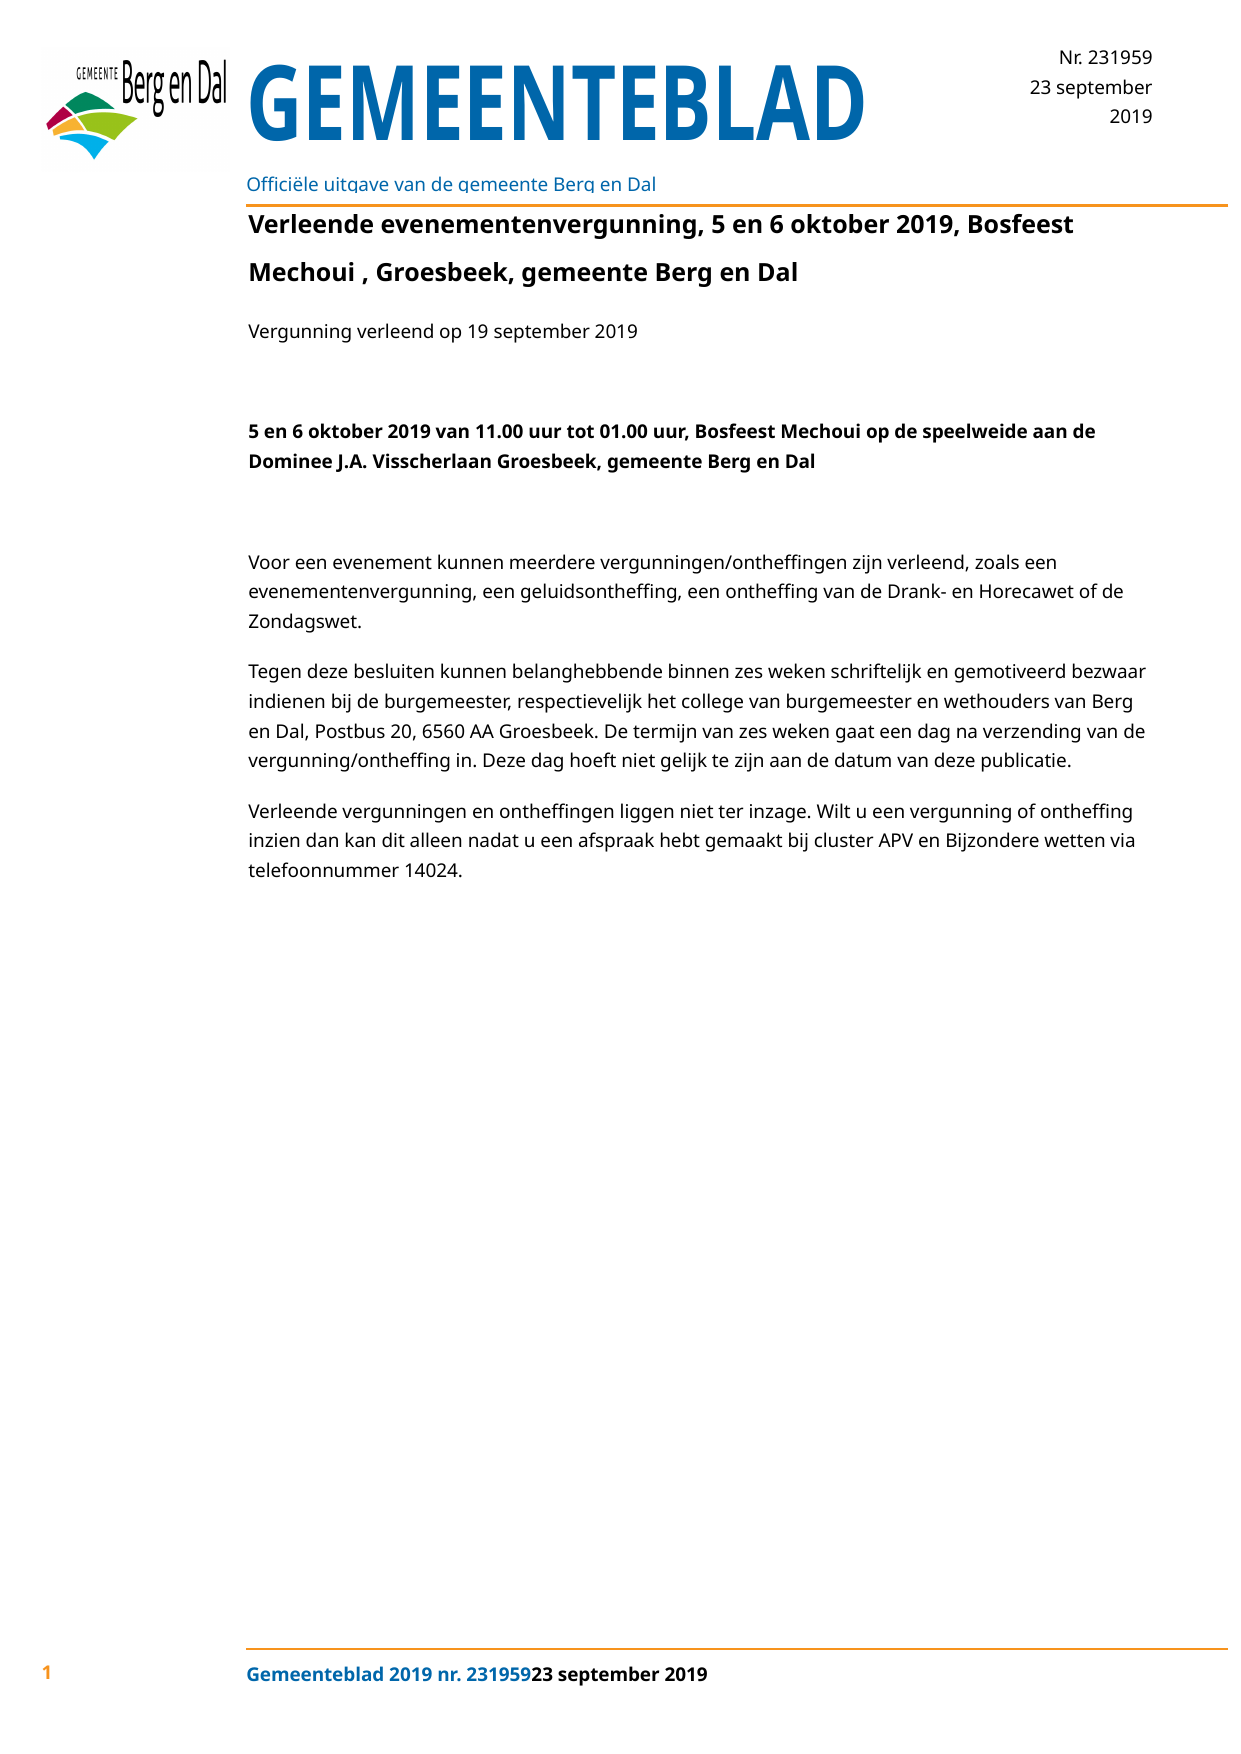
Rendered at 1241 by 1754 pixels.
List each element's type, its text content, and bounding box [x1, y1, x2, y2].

text Verleende vergunningen en ontheffingen liggen niet ter inzage. Wilt u een vergunning of ontheffing inzien dan kan dit alleen nadat u een afspraak hebt gemaakt bij cluster APV en Bijzondere wetten via telefoonnummer 14024. [248, 798, 1152, 883]
picture [41, 47, 231, 172]
text 5 en 6 oktober 2019 van 11.00 uur tot 01.00 uur, Bosfeest Mechoui op de speelweide aan de Dominee J.A. Visscherlaan Groesbeek, gemeente Berg en Dal [248, 419, 1152, 474]
text Tegen deze besluiten kunnen belanghebbende binnen zes weken schriftelijk en gemotiveerd bezwaar indienen bij de burgemeester, respectievelijk het college van burgemeester en wethouders van Berg en Dal, Postbus 20, 6560 AA Groesbeek. De termijn van zes weken gaat een dag na verzending van de vergunning/ontheffing in. Deze dag hoeft niet gelijk te zijn aan de datum van deze publicatie. [248, 659, 1152, 773]
text Vergunning verleend op 19 september 2019 [248, 318, 1152, 344]
text Voor een evenement kunnen meerdere vergunningen/ontheffingen zijn verleend, zoals een evenementenvergunning, een geluidsontheffing, een ontheffing van de Drank- en Horecawet of de Zondagswet. [248, 549, 1152, 634]
text Verleende evenementenvergunning, 5 en 6 oktober 2019, Bosfeest Mechoui , Groesbeek, gemeente Berg en Dal [248, 207, 1152, 288]
